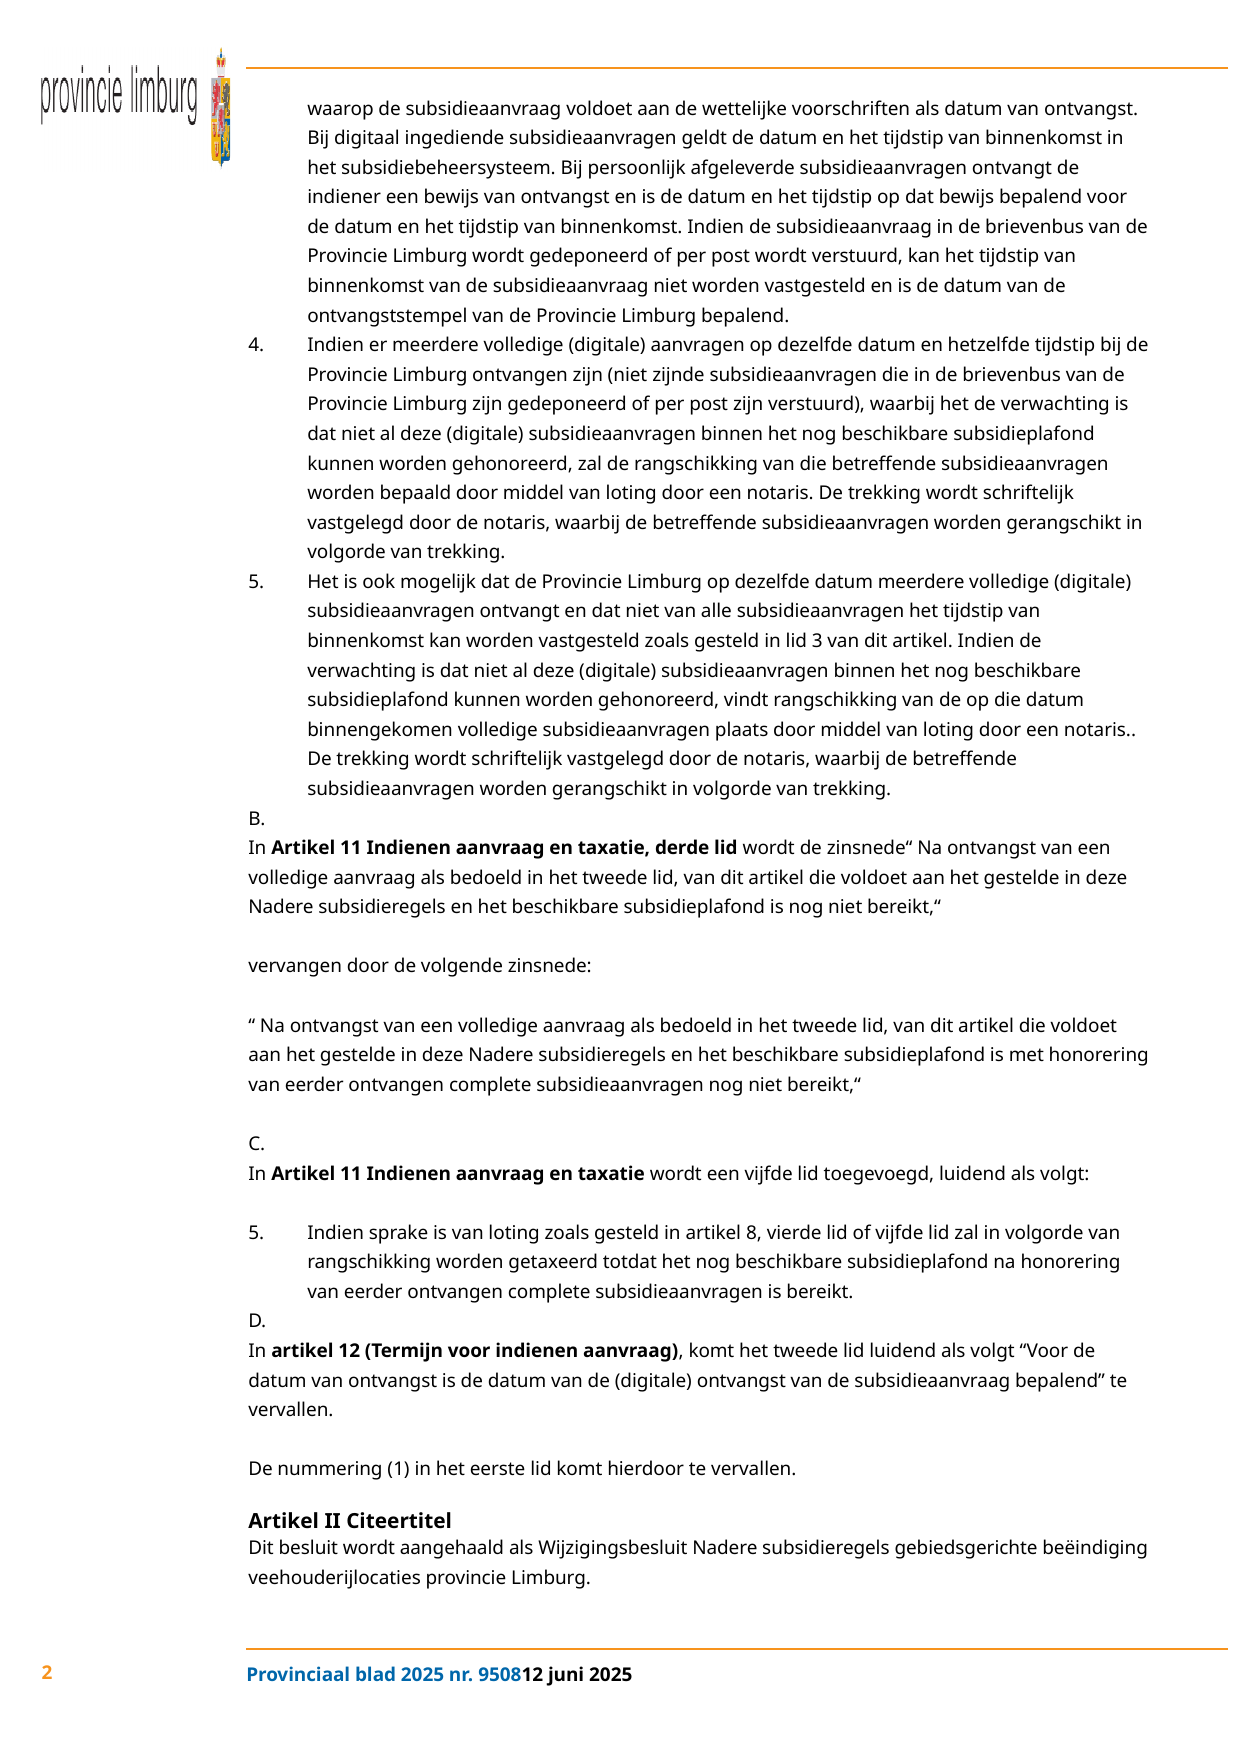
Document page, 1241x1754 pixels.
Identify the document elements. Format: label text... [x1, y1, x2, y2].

list Indien er meerdere volledige (digitale) aanvragen op dezelfde datum en hetzelfde tijdstip bij de Provincie Limburg ontvangen zijn (niet zijnde subsidieaanvragen die in de brievenbus van de Provincie Limburg zijn gedeponeerd of per post zijn verstuurd), waarbij het de verwachting is dat niet al deze (digitale) subsidieaanvragen binnen het nog beschikbare subsidieplafond kunnen worden gehonoreerd, zal de rangschikking van die betreffende subsidieaanvragen worden bepaald door middel van loting door een notaris. De trekking wordt schriftelijk vastgelegd door de notaris, waarbij de betreffende subsidieaanvragen worden gerangschikt in volgorde van trekking. [248, 331, 1152, 564]
text vervangen door de volgende zinsnede: [248, 953, 1152, 978]
text “ Na ontvangst van een volledige aanvraag als bedoeld in het tweede lid, van dit artikel die voldoet aan het gestelde in deze Nadere subsidieregels en het beschikbare subsidieplafond is met honorering van eerder ontvangen complete subsidieaanvragen nog niet bereikt,“ [248, 1012, 1152, 1097]
text Dit besluit wordt aangehaald als Wijzigingsbesluit Nadere subsidieregels gebiedsgerichte beëindiging veehouderijlocaties provincie Limburg. [248, 1534, 1152, 1590]
text In Artikel 11 Indienen aanvraag en taxatie, derde lid wordt de zinsnede“ Na ontvangst van een volledige aanvraag als bedoeld in het tweede lid, van dit artikel die voldoet aan het gestelde in deze Nadere subsidieregels en het beschikbare subsidieplafond is nog niet bereikt,“ [248, 834, 1152, 919]
text B. [248, 805, 1152, 831]
picture [41, 47, 231, 172]
text C. [248, 1130, 1152, 1156]
text In artikel 12 (Termijn voor indienen aanvraag), komt het tweede lid luidend als volgt “Voor de datum van ontvangst is de datum van de (digitale) ontvangst van de subsidieaanvraag bepalend” te vervallen. [248, 1337, 1152, 1422]
text Artikel II Citeertitel [248, 1506, 1152, 1534]
text De nummering (1) in het eerste lid komt hierdoor te vervallen. [248, 1456, 1152, 1481]
list Het is ook mogelijk dat de Provincie Limburg op dezelfde datum meerdere volledige (digitale) subsidieaanvragen ontvangt en dat niet van alle subsidieaanvragen het tijdstip van binnenkomst kan worden vastgesteld zoals gesteld in lid 3 van dit artikel. Indien de verwachting is dat niet al deze (digitale) subsidieaanvragen binnen het nog beschikbare subsidieplafond kunnen worden gehonoreerd, vindt rangschikking van de op die datum binnengekomen volledige subsidieaanvragen plaats door middel van loting door een notaris.. De trekking wordt schriftelijk vastgelegd door de notaris, waarbij de betreffende subsidieaanvragen worden gerangschikt in volgorde van trekking. [248, 568, 1152, 801]
list Bij digitaal ingediende subsidieaanvragen geldt de datum en het tijdstip van binnenkomst in het subsidiebeheersysteem. Bij persoonlijk afgeleverde subsidieaanvragen ontvangt de indiener een bewijs van ontvangst en is de datum en het tijdstip op dat bewijs bepalend voor de datum en het tijdstip van binnenkomst. Indien de subsidieaanvraag in de brievenbus van de Provincie Limburg wordt gedeponeerd of per post wordt verstuurd, kan het tijdstip van binnenkomst van de subsidieaanvraag niet worden vastgesteld en is de datum van de ontvangststempel van de Provincie Limburg bepalend. [248, 124, 1152, 328]
text D. [248, 1308, 1152, 1333]
text In Artikel 11 Indienen aanvraag en taxatie wordt een vijfde lid toegevoegd, luidend als volgt: [248, 1160, 1152, 1186]
list Indien sprake is van loting zoals gesteld in artikel 8, vierde lid of vijfde lid zal in volgorde van rangschikking worden getaxeerd totdat het nog beschikbare subsidieplafond na honorering van eerder ontvangen complete subsidieaanvragen is bereikt. [248, 1219, 1152, 1304]
list waarop de subsidieaanvraag voldoet aan de wettelijke voorschriften als datum van ontvangst. [248, 95, 1152, 121]
